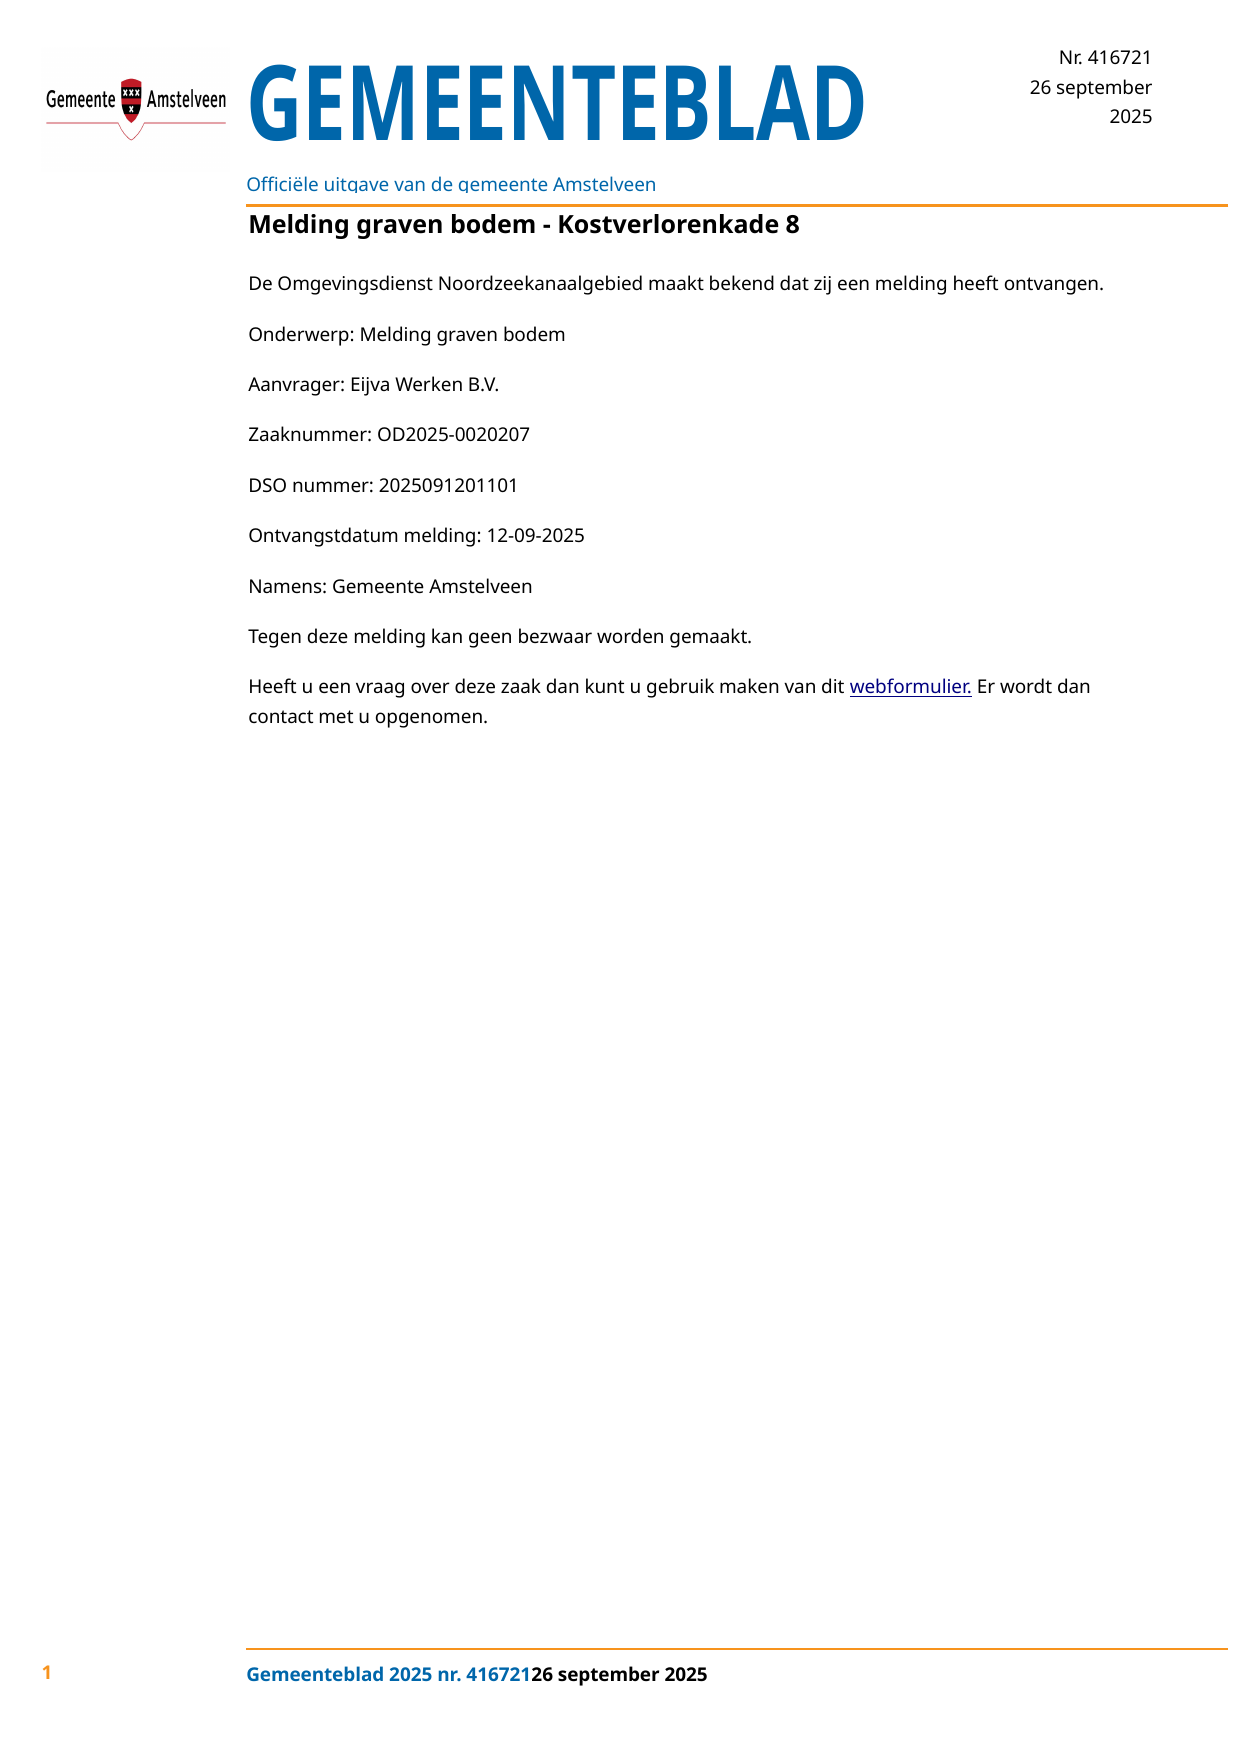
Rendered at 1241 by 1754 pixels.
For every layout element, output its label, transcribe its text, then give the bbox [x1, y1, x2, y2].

text Ontvangstdatum melding: 12-09-2025 [248, 522, 1152, 548]
text Zaaknummer: OD2025-0020207 [248, 422, 1152, 447]
text De Omgevingsdienst Noordzeekanaalgebied maakt bekend dat zij een melding heeft ontvangen. [248, 270, 1152, 296]
picture [41, 47, 231, 172]
text Tegen deze melding kan geen bezwaar worden gemaakt. [248, 623, 1152, 649]
text Aanvrager: Eijva Werken B.V. [248, 371, 1152, 397]
text Melding graven bodem - Kostverlorenkade 8 [248, 207, 1152, 241]
text Heeft u een vraag over deze zaak dan kunt u gebruik maken van dit webformulier. Er wordt dan contact met u opgenomen. [248, 674, 1152, 729]
text DSO nummer: 2025091201101 [248, 472, 1152, 498]
text Namens: Gemeente Amstelveen [248, 573, 1152, 598]
text Onderwerp: Melding graven bodem [248, 321, 1152, 346]
